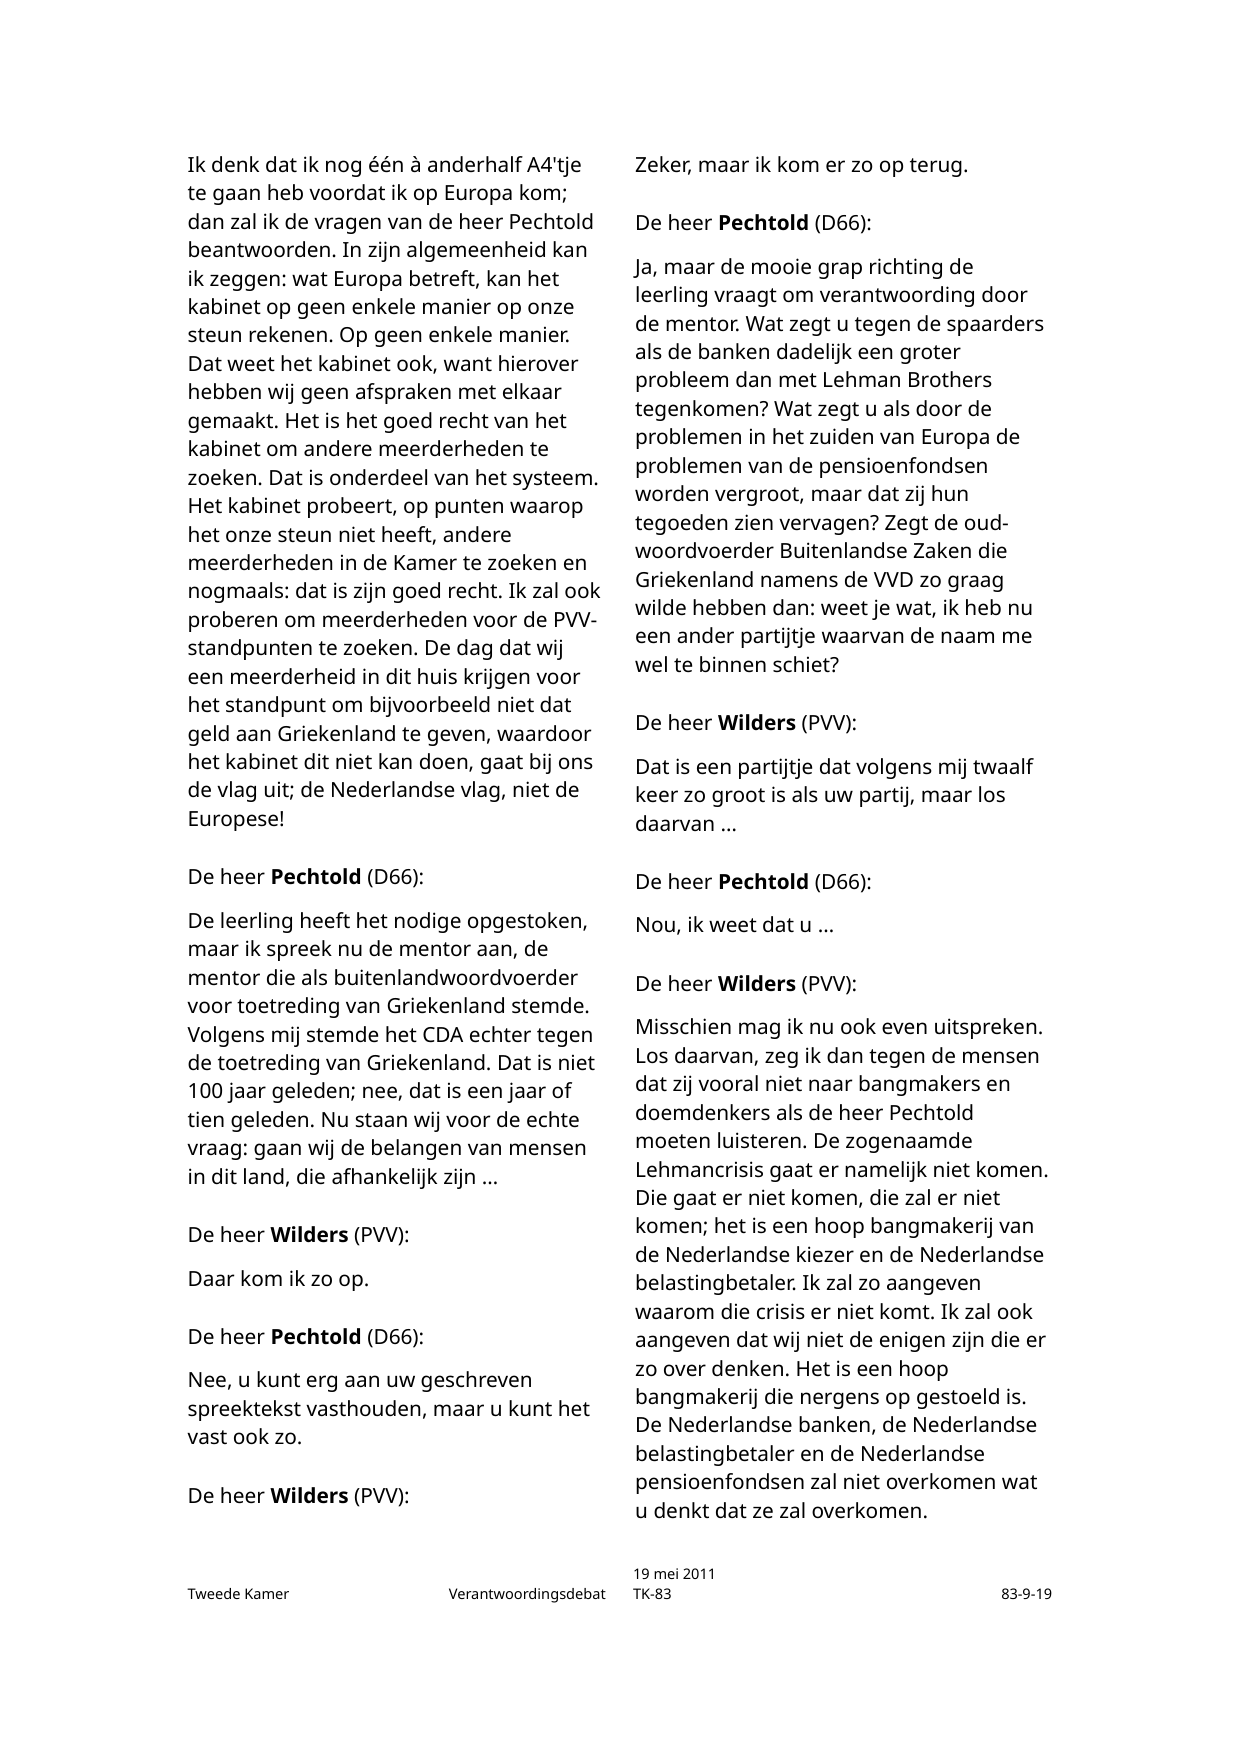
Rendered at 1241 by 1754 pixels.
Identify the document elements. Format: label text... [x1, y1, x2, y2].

text Ja, maar de mooie grap richting de leerling vraagt om verantwoording door de mentor. Wat zegt u tegen de spaarders als de banken dadelijk een groter probleem dan met Lehman Brothers tegenkomen? Wat zegt u als door de problemen in het zuiden van Europa de problemen van de pensioenfondsen worden vergroot, maar dat zij hun tegoeden zien vervagen? Zegt de oud-woordvoerder Buitenlandse Zaken die Griekenland namens de VVD zo graag wilde hebben dan: weet je wat, ik heb nu een ander partijtje waarvan de naam me wel te binnen schiet? [635, 252, 1053, 678]
text Daar kom ik zo op. [187, 1264, 605, 1292]
text De heer Wilders (PVV): [187, 1220, 605, 1249]
text Nou, ik weet dat u … [635, 911, 1053, 939]
text De heer Wilders (PVV): [635, 969, 1053, 997]
text Nee, u kunt erg aan uw geschreven spreektekst vasthouden, maar u kunt het vast ook zo. [187, 1366, 605, 1451]
text Zeker, maar ik kom er zo op terug. [635, 150, 1053, 178]
text Misschien mag ik nu ook even uitspreken. Los daarvan, zeg ik dan tegen de mensen dat zij vooral niet naar bangmakers en doemdenkers als de heer Pechtold moeten luisteren. De zogenaamde Lehmancrisis gaat er namelijk niet komen. Die gaat er niet komen, die zal er niet komen; het is een hoop bangmakerij van de Nederlandse kiezer en de Nederlandse belastingbetaler. Ik zal zo aangeven waarom die crisis er niet komt. Ik zal ook aangeven dat wij niet de enigen zijn die er zo over denken. Het is een hoop bangmakerij die nergens op gestoeld is. De Nederlandse banken, de Nederlandse belastingbetaler en de Nederlandse pensioenfondsen zal niet overkomen wat u denkt dat ze zal overkomen. [635, 1012, 1053, 1524]
text De heer Pechtold (D66): [187, 1322, 605, 1351]
text Dat is een partijtje dat volgens mij twaalf keer zo groot is als uw partij, maar los daarvan … [635, 752, 1053, 837]
text De heer Pechtold (D66): [635, 867, 1053, 896]
text De heer Pechtold (D66): [635, 208, 1053, 237]
text De heer Pechtold (D66): [187, 862, 605, 891]
text De leerling heeft het nodige opgestoken, maar ik spreek nu de mentor aan, de mentor die als buitenlandwoordvoerder voor toetreding van Griekenland stemde. Volgens mij stemde het CDA echter tegen de toetreding van Griekenland. Dat is niet 100 jaar geleden; nee, dat is een jaar of tien geleden. Nu staan wij voor de echte vraag: gaan wij de belangen van mensen in dit land, die afhankelijk zijn … [187, 906, 605, 1190]
text Ik denk dat ik nog één à anderhalf A4'tje te gaan heb voordat ik op Europa kom; dan zal ik de vragen van de heer Pechtold beantwoorden. In zijn algemeenheid kan ik zeggen: wat Europa betreft, kan het kabinet op geen enkele manier op onze steun rekenen. Op geen enkele manier. Dat weet het kabinet ook, want hierover hebben wij geen afspraken met elkaar gemaakt. Het is het goed recht van het kabinet om andere meerderheden te zoeken. Dat is onderdeel van het systeem. Het kabinet probeert, op punten waarop het onze steun niet heeft, andere meerderheden in de Kamer te zoeken en nogmaals: dat is zijn goed recht. Ik zal ook proberen om meerderheden voor de PVV-standpunten te zoeken. De dag dat wij een meerderheid in dit huis krijgen voor het standpunt om bijvoorbeeld niet dat geld aan Griekenland te geven, waardoor het kabinet dit niet kan doen, gaat bij ons de vlag uit; de Nederlandse vlag, niet de Europese! [187, 150, 605, 832]
text De heer Wilders (PVV): [635, 708, 1053, 737]
text De heer Wilders (PVV): [187, 1481, 605, 1509]
